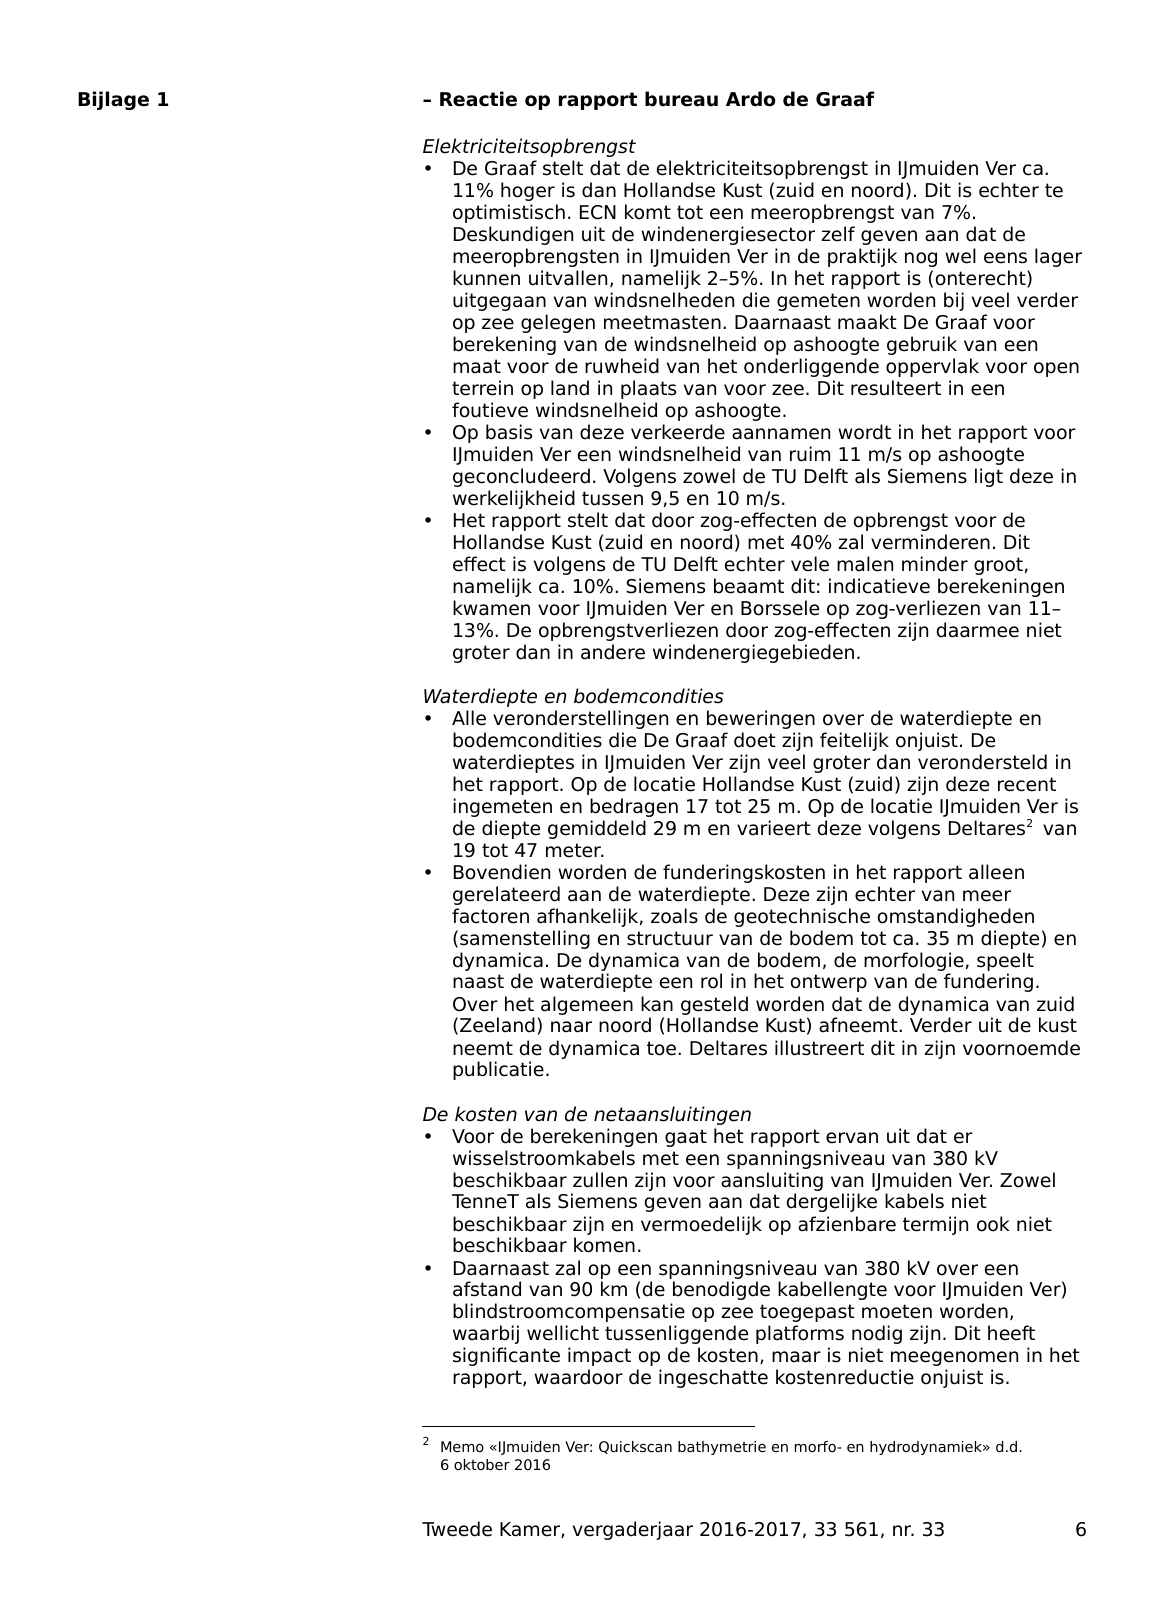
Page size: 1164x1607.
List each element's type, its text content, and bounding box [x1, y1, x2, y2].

subtitle Bijlage 1 – Reactie op rapport bureau Ardo de Graaf [77, 89, 1087, 111]
text • Bovendien worden de funderingskosten in het rapport alleen gerelateerd aan de waterdiepte. Deze zijn echter van meer factoren afhankelijk, zoals de geotechnische omstandigheden (samenstelling en structuur van de bodem tot ca. 35 m diepte) en dynamica. De dynamica van de bodem, de morfologie, speelt naast de waterdiepte een rol in het ontwerp van de fundering. Over het algemeen kan gesteld worden dat de dynamica van zuid (Zeeland) naar noord (Hollandse Kust) afneemt. Verder uit de kust neemt de dynamica toe. Deltares illustreert dit in zijn voornoemde publicatie. [422, 862, 1087, 1081]
subtitle Waterdiepte en bodemcondities [422, 686, 1087, 708]
subtitle Elektriciteitsopbrengst [422, 136, 1087, 158]
text Memo «IJmuiden Ver: Quickscan bathymetrie en morfo- en hydrodynamiek» d.d. 6 oktober 2016 [422, 1435, 1087, 1474]
text • De Graaf stelt dat de elektriciteitsopbrengst in IJmuiden Ver ca. 11% hoger is dan Hollandse Kust (zuid en noord). Dit is echter te optimistisch. ECN komt tot een meeropbrengst van 7%. Deskundigen uit de windenergiesector zelf geven aan dat de meeropbrengsten in IJmuiden Ver in de praktijk nog wel eens lager kunnen uitvallen, namelijk 2–5%. In het rapport is (onterecht) uitgegaan van windsnelheden die gemeten worden bij veel verder op zee gelegen meetmasten. Daarnaast maakt De Graaf voor berekening van de windsnelheid op ashoogte gebruik van een maat voor de ruwheid van het onderliggende oppervlak voor open terrein op land in plaats van voor zee. Dit resulteert in een foutieve windsnelheid op ashoogte. [422, 158, 1087, 422]
subtitle De kosten van de netaansluitingen [422, 1103, 1087, 1126]
text • Op basis van deze verkeerde aannamen wordt in het rapport voor IJmuiden Ver een windsnelheid van ruim 11 m/s op ashoogte geconcludeerd. Volgens zowel de TU Delft als Siemens ligt deze in werkelijkheid tussen 9,5 en 10 m/s. [422, 422, 1087, 510]
text • Alle veronderstellingen en beweringen over de waterdiepte en bodemcondities die De Graaf doet zijn feitelijk onjuist. De waterdieptes in IJmuiden Ver zijn veel groter dan verondersteld in het rapport. Op de locatie Hollandse Kust (zuid) zijn deze recent ingemeten en bedragen 17 tot 25 m. Op de locatie IJmuiden Ver is de diepte gemiddeld 29 m en varieert deze volgens Deltares van 19 tot 47 meter. [422, 708, 1087, 862]
text • Voor de berekeningen gaat het rapport ervan uit dat er wisselstroomkabels met een spanningsniveau van 380 kV beschikbaar zullen zijn voor aansluiting van IJmuiden Ver. Zowel TenneT als Siemens geven aan dat dergelijke kabels niet beschikbaar zijn en vermoedelijk op afzienbare termijn ook niet beschikbaar komen. [422, 1126, 1087, 1257]
text • Daarnaast zal op een spanningsniveau van 380 kV over een afstand van 90 km (de benodigde kabellengte voor IJmuiden Ver) blindstroomcompensatie op zee toegepast moeten worden, waarbij wellicht tussenliggende platforms nodig zijn. Dit heeft significante impact op de kosten, maar is niet meegenomen in het rapport, waardoor de ingeschatte kostenreductie onjuist is. [422, 1257, 1087, 1389]
text • Het rapport stelt dat door zog-effecten de opbrengst voor de Hollandse Kust (zuid en noord) met 40% zal verminderen. Dit effect is volgens de TU Delft echter vele malen minder groot, namelijk ca. 10%. Siemens beaamt dit: indicatieve berekeningen kwamen voor IJmuiden Ver en Borssele op zog-verliezen van 11–13%. De opbrengstverliezen door zog-effecten zijn daarmee niet groter dan in andere windenergiegebieden. [422, 510, 1087, 663]
